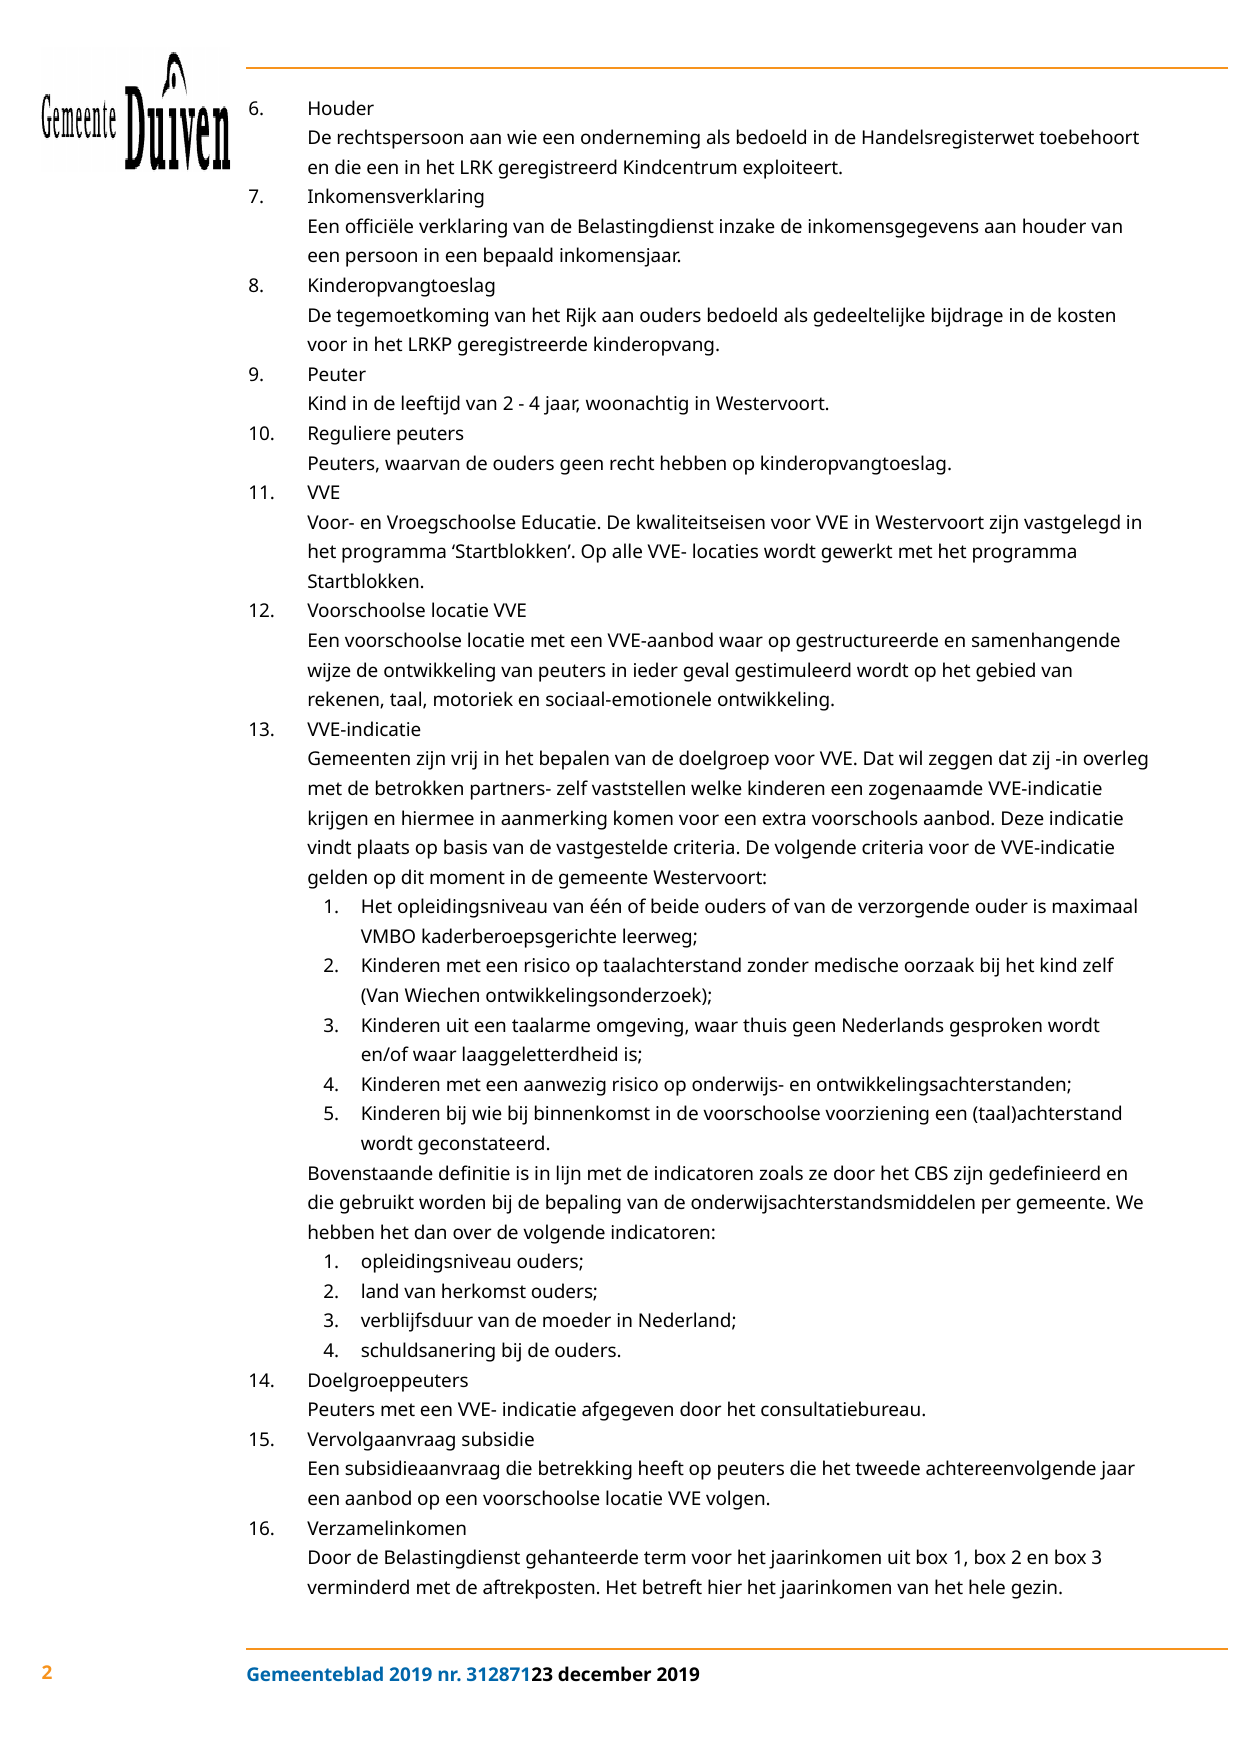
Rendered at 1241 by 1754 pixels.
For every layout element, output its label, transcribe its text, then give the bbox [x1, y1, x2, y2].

list Peuters, waarvan de ouders geen recht hebben op kinderopvangtoeslag. [248, 450, 1152, 476]
list Gemeenten zijn vrij in het bepalen van de doelgroep voor VVE. Dat wil zeggen dat zij -in overleg met de betrokken partners- zelf vaststellen welke kinderen een zogenaamde VVE-indicatie krijgen en hiermee in aanmerking komen voor een extra voorschools aanbod. Deze indicatie vindt plaats op basis van de vastgestelde criteria. De volgende criteria voor de VVE-indicatie gelden op dit moment in de gemeente Westervoort: [248, 746, 1152, 890]
list Bovenstaande definitie is in lijn met de indicatoren zoals ze door het CBS zijn gedefinieerd en die gebruikt worden bij de bepaling van de onderwijsachterstandsmiddelen per gemeente. We hebben het dan over de volgende indicatoren: [248, 1160, 1152, 1245]
list Kinderen bij wie bij binnenkomst in de voorschoolse voorziening een (taal)achterstand wordt geconstateerd. [323, 1101, 1152, 1156]
list Een voorschoolse locatie met een VVE-aanbod waar op gestructureerde en samenhangende wijze de ontwikkeling van peuters in ieder geval gestimuleerd wordt op het gebied van rekenen, taal, motoriek en sociaal-emotionele ontwikkeling. [248, 627, 1152, 712]
list Kinderen met een aanwezig risico op onderwijs- en ontwikkelingsachterstanden; [323, 1071, 1152, 1097]
list verblijfsduur van de moeder in Nederland; [323, 1308, 1152, 1333]
list Kind in de leeftijd van 2 - 4 jaar, woonachtig in Westervoort. [248, 391, 1152, 416]
list Houder [248, 95, 1152, 121]
list Een officiële verklaring van de Belastingdienst inzake de inkomensgegevens aan houder van een persoon in een bepaald inkomensjaar. [248, 213, 1152, 268]
list Vervolgaanvraag subsidie [248, 1426, 1152, 1452]
list VVE-indicatie [248, 716, 1152, 742]
list Kinderen met een risico op taalachterstand zonder medische oorzaak bij het kind zelf (Van Wiechen ontwikkelingsonderzoek); [323, 953, 1152, 1008]
list Het opleidingsniveau van één of beide ouders of van de verzorgende ouder is maximaal VMBO kaderberoepsgerichte leerweg; [323, 893, 1152, 949]
list De tegemoetkoming van het Rijk aan ouders bedoeld als gedeeltelijke bijdrage in de kosten voor in het LRKP geregistreerde kinderopvang. [248, 302, 1152, 357]
list Kinderen uit een taalarme omgeving, waar thuis geen Nederlands gesproken wordt en/of waar laaggeletterdheid is; [323, 1012, 1152, 1067]
list Peuters met een VVE- indicatie afgegeven door het consultatiebureau. [248, 1396, 1152, 1422]
list Voor- en Vroegschoolse Educatie. De kwaliteitseisen voor VVE in Westervoort zijn vastgelegd in het programma ‘Startblokken’. Op alle VVE- locaties wordt gewerkt met het programma Startblokken. [248, 509, 1152, 594]
list Verzamelinkomen [248, 1515, 1152, 1541]
list Peuter [248, 361, 1152, 387]
list opleidingsniveau ouders; [323, 1248, 1152, 1274]
picture [41, 47, 231, 172]
list Reguliere peuters [248, 420, 1152, 446]
list Inkomensverklaring [248, 183, 1152, 209]
list Kinderopvangtoeslag [248, 272, 1152, 298]
list schuldsanering bij de ouders. [323, 1337, 1152, 1363]
list VVE [248, 479, 1152, 505]
list Voorschoolse locatie VVE [248, 598, 1152, 623]
list Een subsidieaanvraag die betrekking heeft op peuters die het tweede achtereenvolgende jaar een aanbod op een voorschoolse locatie VVE volgen. [248, 1456, 1152, 1511]
list Door de Belastingdienst gehanteerde term voor het jaarinkomen uit box 1, box 2 en box 3 verminderd met de aftrekposten. Het betreft hier het jaarinkomen van het hele gezin. [248, 1544, 1152, 1600]
list Doelgroeppeuters [248, 1367, 1152, 1393]
list De rechtspersoon aan wie een onderneming als bedoeld in de Handelsregisterwet toebehoort en die een in het LRK geregistreerd Kindcentrum exploiteert. [248, 124, 1152, 180]
list land van herkomst ouders; [323, 1278, 1152, 1304]
